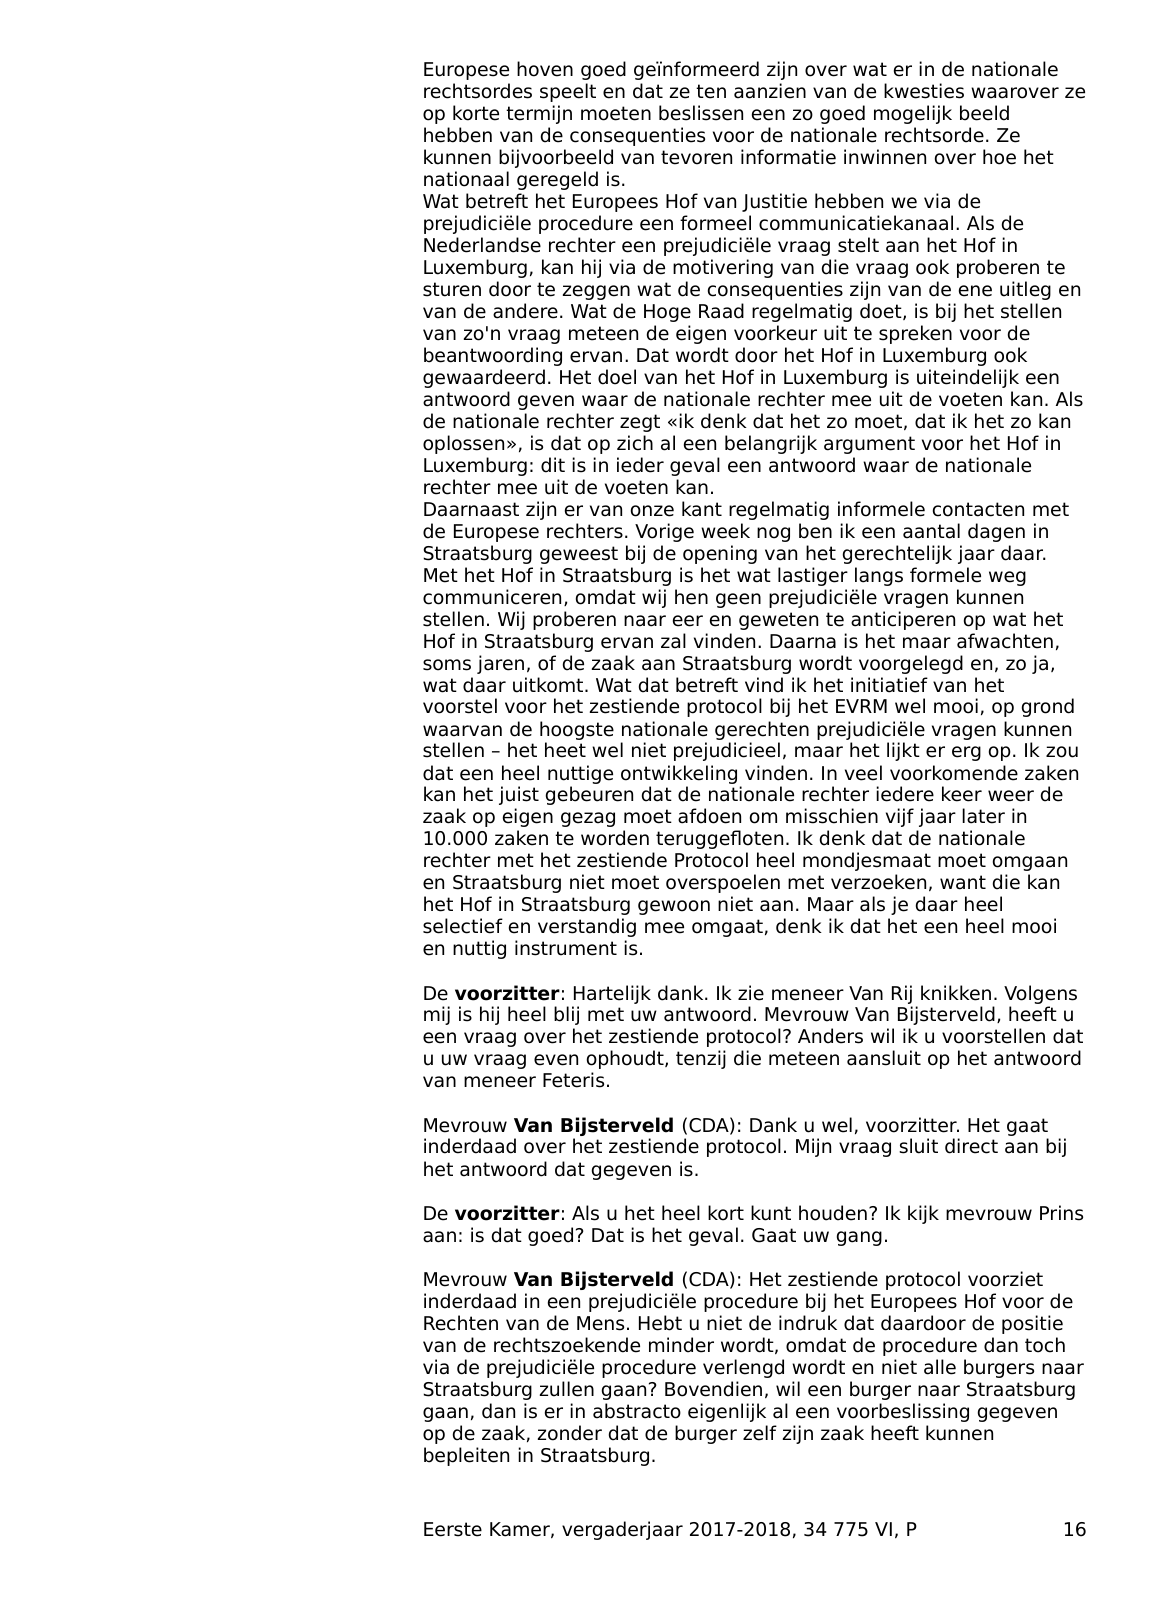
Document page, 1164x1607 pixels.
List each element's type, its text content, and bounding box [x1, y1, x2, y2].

text Wat betreft het Europees Hof van Justitie hebben we via de prejudiciële procedure een formeel communicatiekanaal. Als de Nederlandse rechter een prejudiciële vraag stelt aan het Hof in Luxemburg, kan hij via de motivering van die vraag ook proberen te sturen door te zeggen wat de consequenties zijn van de ene uitleg en van de andere. Wat de Hoge Raad regelmatig doet, is bij het stellen van zo'n vraag meteen de eigen voorkeur uit te spreken voor de beantwoording ervan. Dat wordt door het Hof in Luxemburg ook gewaardeerd. Het doel van het Hof in Luxemburg is uiteindelijk een antwoord geven waar de nationale rechter mee uit de voeten kan. Als de nationale rechter zegt «ik denk dat het zo moet, dat ik het zo kan oplossen», is dat op zich al een belangrijk argument voor het Hof in Luxemburg: dit is in ieder geval een antwoord waar de nationale rechter mee uit de voeten kan. [422, 191, 1087, 499]
text De voorzitter: Als u het heel kort kunt houden? Ik kijk mevrouw Prins aan: is dat goed? Dat is het geval. Gaat uw gang. [422, 1203, 1087, 1247]
text Daarnaast zijn er van onze kant regelmatig informele contacten met de Europese rechters. Vorige week nog ben ik een aantal dagen in Straatsburg geweest bij de opening van het gerechtelijk jaar daar. Met het Hof in Straatsburg is het wat lastiger langs formele weg communiceren, omdat wij hen geen prejudiciële vragen kunnen stellen. Wij proberen naar eer en geweten te anticiperen op wat het Hof in Straatsburg ervan zal vinden. Daarna is het maar afwachten, soms jaren, of de zaak aan Straatsburg wordt voorgelegd en, zo ja, wat daar uitkomt. Wat dat betreft vind ik het initiatief van het voorstel voor het zestiende protocol bij het EVRM wel mooi, op grond waarvan de hoogste nationale gerechten prejudiciële vragen kunnen stellen – het heet wel niet prejudicieel, maar het lijkt er erg op. Ik zou dat een heel nuttige ontwikkeling vinden. In veel voorkomende zaken kan het juist gebeuren dat de nationale rechter iedere keer weer de zaak op eigen gezag moet afdoen om misschien vijf jaar later in 10.000 zaken te worden teruggefloten. Ik denk dat de nationale rechter met het zestiende Protocol heel mondjesmaat moet omgaan en Straatsburg niet moet overspoelen met verzoeken, want die kan het Hof in Straatsburg gewoon niet aan. Maar als je daar heel selectief en verstandig mee omgaat, denk ik dat het een heel mooi en nuttig instrument is. [422, 499, 1087, 960]
text Mevrouw Van Bijsterveld (CDA): Het zestiende protocol voorziet inderdaad in een prejudiciële procedure bij het Europees Hof voor de Rechten van de Mens. Hebt u niet de indruk dat daardoor de positie van de rechtszoekende minder wordt, omdat de procedure dan toch via de prejudiciële procedure verlengd wordt en niet alle burgers naar Straatsburg zullen gaan? Bovendien, wil een burger naar Straatsburg gaan, dan is er in abstracto eigenlijk al een voorbeslissing gegeven op de zaak, zonder dat de burger zelf zijn zaak heeft kunnen bepleiten in Straatsburg. [422, 1269, 1087, 1467]
text Mevrouw Van Bijsterveld (CDA): Dank u wel, voorzitter. Het gaat inderdaad over het zestiende protocol. Mijn vraag sluit direct aan bij het antwoord dat gegeven is. [422, 1114, 1087, 1180]
text De voorzitter: Hartelijk dank. Ik zie meneer Van Rij knikken. Volgens mij is hij heel blij met uw antwoord. Mevrouw Van Bijsterveld, heeft u een vraag over het zestiende protocol? Anders wil ik u voorstellen dat u uw vraag even ophoudt, tenzij die meteen aansluit op het antwoord van meneer Feteris. [422, 982, 1087, 1092]
text Europese hoven goed geïnformeerd zijn over wat er in de nationale rechtsordes speelt en dat ze ten aanzien van de kwesties waarover ze op korte termijn moeten beslissen een zo goed mogelijk beeld hebben van de consequenties voor de nationale rechtsorde. Ze kunnen bijvoorbeeld van tevoren informatie inwinnen over hoe het nationaal geregeld is. [422, 59, 1087, 191]
